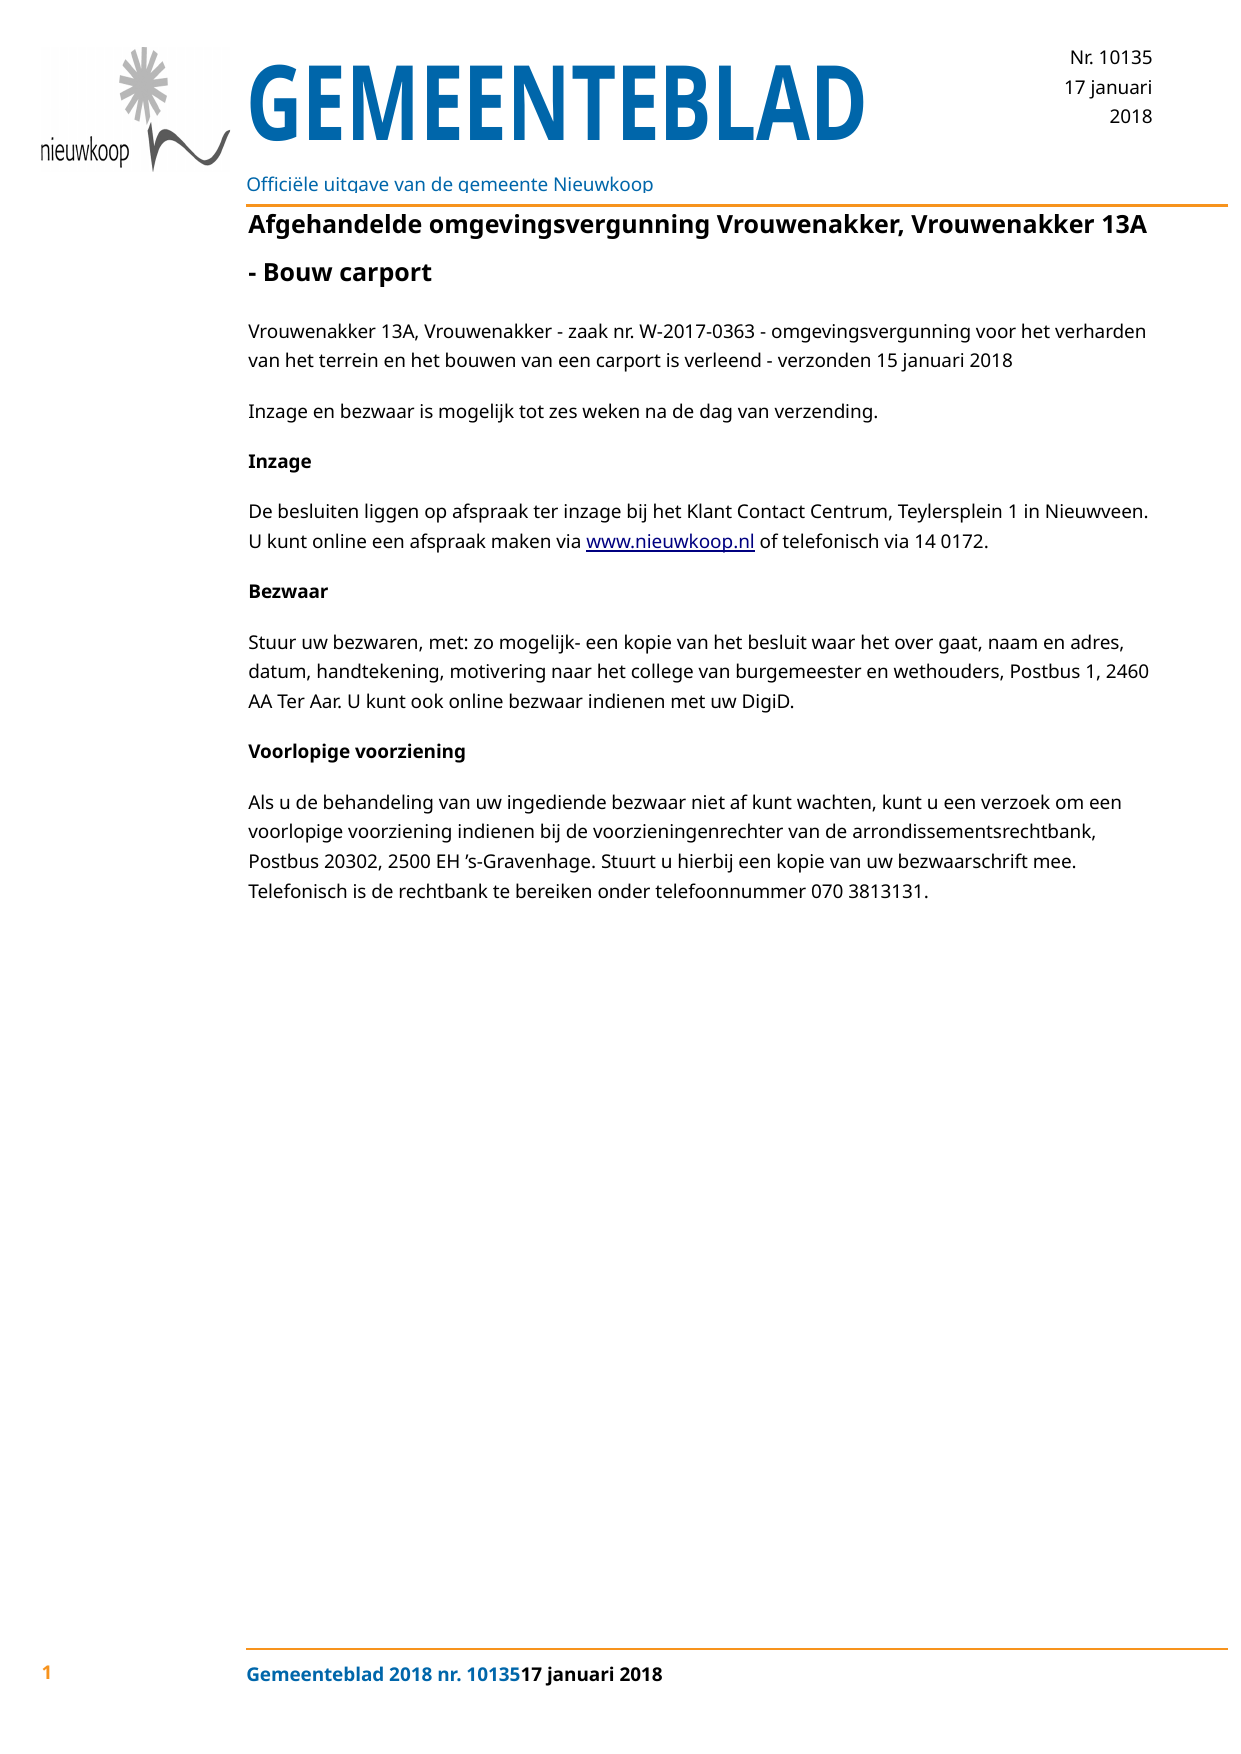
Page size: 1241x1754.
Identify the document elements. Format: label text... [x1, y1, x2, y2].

picture [41, 47, 231, 172]
text Inzage en bezwaar is mogelijk tot zes weken na de dag van verzending. [248, 398, 1152, 424]
text Stuur uw bezwaren, met: zo mogelijk- een kopie van het besluit waar het over gaat, naam en adres, datum, handtekening, motivering naar het college van burgemeester en wethouders, Postbus 1, 2460 AA Ter Aar. U kunt ook online bezwaar indienen met uw DigiD. [248, 629, 1152, 714]
text Afgehandelde omgevingsvergunning Vrouwenakker, Vrouwenakker 13A - Bouw carport [248, 207, 1152, 288]
text Inzage [248, 448, 1152, 474]
text De besluiten liggen op afspraak ter inzage bij het Klant Contact Centrum, Teylersplein 1 in Nieuwveen. U kunt online een afspraak maken via www.nieuwkoop.nl of telefonisch via 14 0172. [248, 499, 1152, 554]
text Bezwaar [248, 579, 1152, 604]
text Als u de behandeling van uw ingediende bezwaar niet af kunt wachten, kunt u een verzoek om een voorlopige voorziening indienen bij de voorzieningenrechter van de arrondissementsrechtbank, Postbus 20302, 2500 EH ’s-Gravenhage. Stuurt u hierbij een kopie van uw bezwaarschrift mee. Telefonisch is de rechtbank te bereiken onder telefoonnummer 070 3813131. [248, 789, 1152, 904]
text Vrouwenakker 13A, Vrouwenakker - zaak nr. W-2017-0363 - omgevingsvergunning voor het verharden van het terrein en het bouwen van een carport is verleend - verzonden 15 januari 2018 [248, 318, 1152, 373]
text Voorlopige voorziening [248, 739, 1152, 764]
